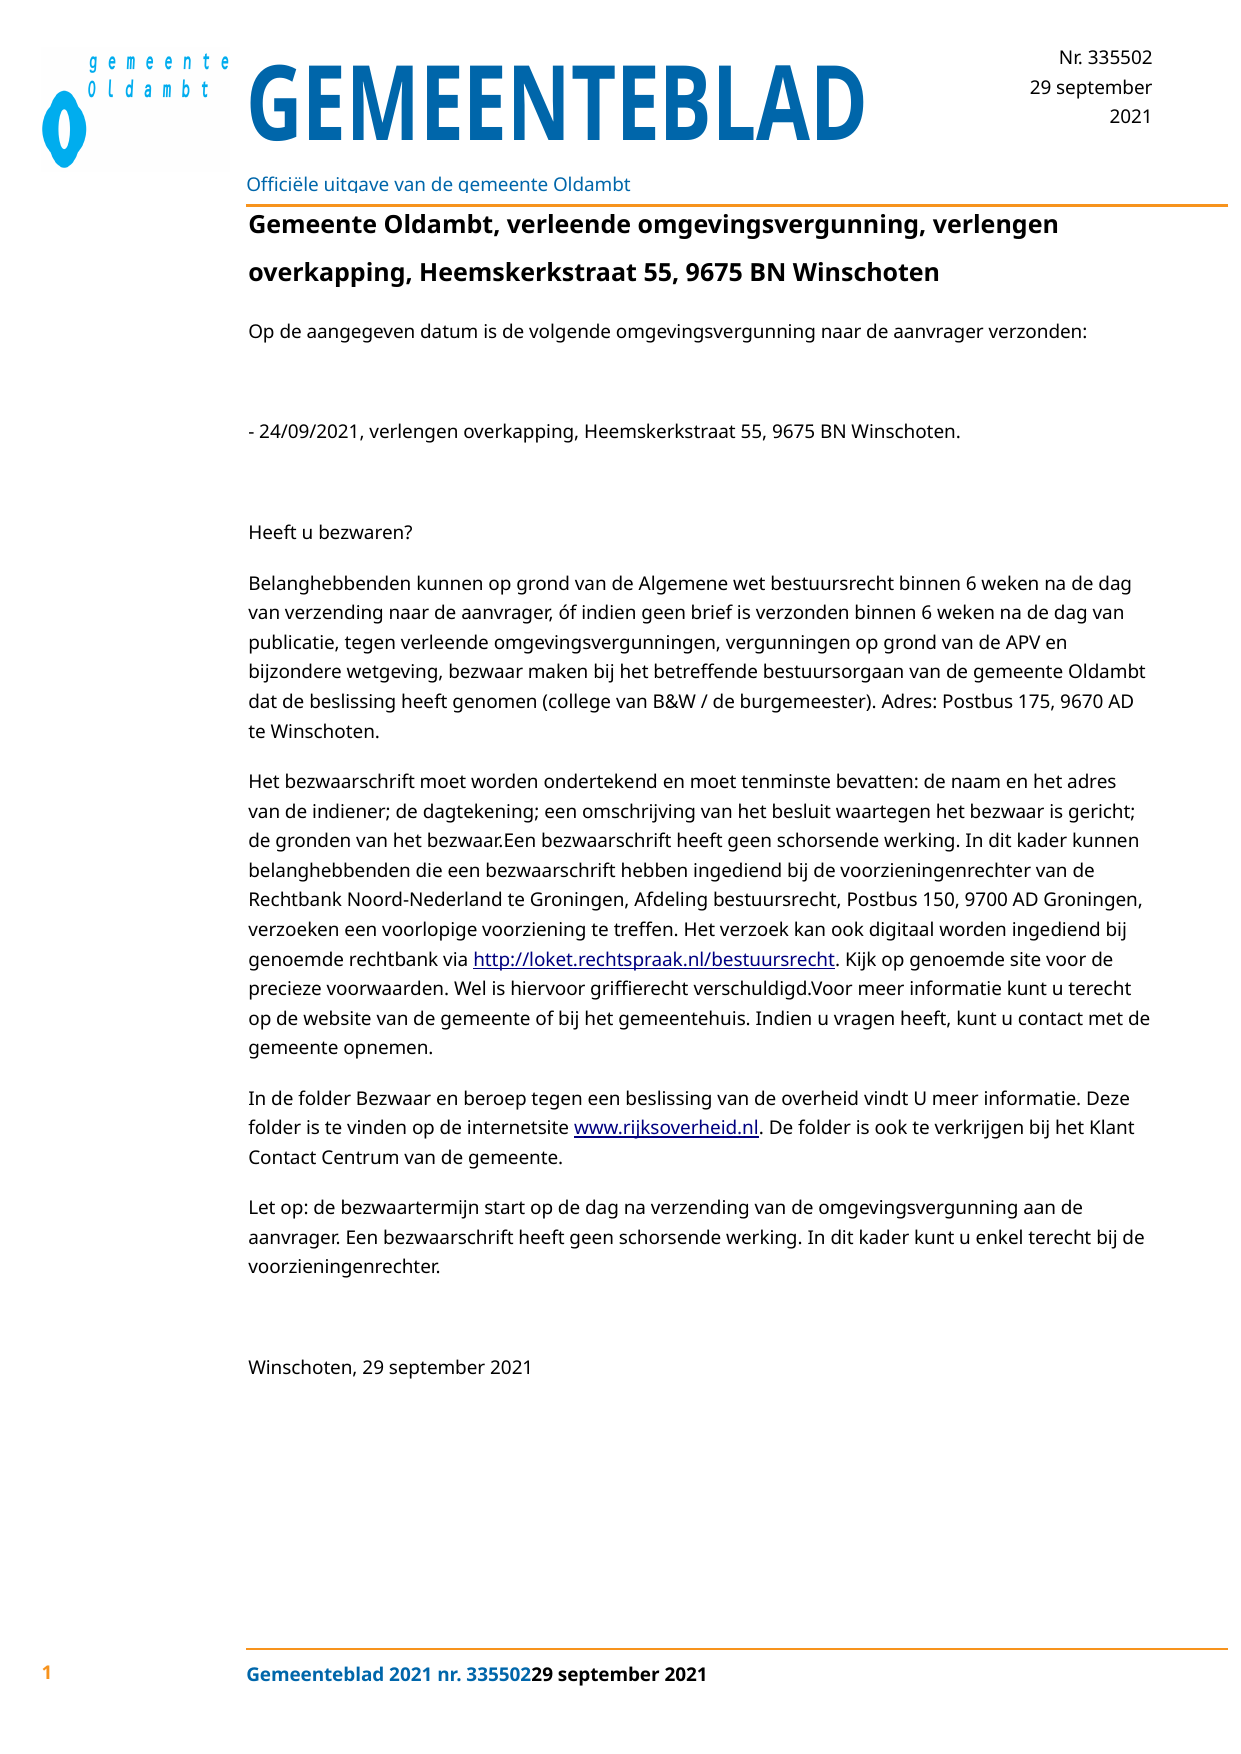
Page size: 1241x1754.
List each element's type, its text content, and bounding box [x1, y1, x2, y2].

text Winschoten, 29 september 2021 [248, 1354, 1152, 1380]
text Op de aangegeven datum is de volgende omgevingsvergunning naar de aanvrager verzonden: [248, 318, 1152, 344]
text Let op: de bezwaartermijn start op de dag na verzending van de omgevingsvergunning aan de aanvrager. Een bezwaarschrift heeft geen schorsende werking. In dit kader kunt u enkel terecht bij de voorzieningenrechter. [248, 1194, 1152, 1279]
text Belanghebbenden kunnen op grond van de Algemene wet bestuursrecht binnen 6 weken na de dag van verzending naar de aanvrager, óf indien geen brief is verzonden binnen 6 weken na de dag van publicatie, tegen verleende omgevingsvergunningen, vergunningen op grond van de APV en bijzondere wetgeving, bezwaar maken bij het betreffende bestuursorgaan van de gemeente Oldambt dat de beslissing heeft genomen (college van B&W / de burgemeester). Adres: Postbus 175, 9670 AD te Winschoten. [248, 570, 1152, 744]
text In de folder Bezwaar en beroep tegen een beslissing van de overheid vindt U meer informatie. Deze folder is te vinden op de internetsite www.rijksoverheid.nl. De folder is ook te verkrijgen bij het Klant Contact Centrum van de gemeente. [248, 1085, 1152, 1170]
text Gemeente Oldambt, verleende omgevingsvergunning, verlengen overkapping, Heemskerkstraat 55, 9675 BN Winschoten [248, 207, 1152, 288]
text Heeft u bezwaren? [248, 519, 1152, 545]
picture [41, 47, 231, 172]
text Het bezwaarschrift moet worden ondertekend en moet tenminste bevatten: de naam en het adres van de indiener; de dagtekening; een omschrijving van het besluit waartegen het bezwaar is gericht; de gronden van het bezwaar.Een bezwaarschrift heeft geen schorsende werking. In dit kader kunnen belanghebbenden die een bezwaarschrift hebben ingediend bij de voorzieningenrechter van de Rechtbank Noord-Nederland te Groningen, Afdeling bestuursrecht, Postbus 150, 9700 AD Groningen, verzoeken een voorlopige voorziening te treffen. Het verzoek kan ook digitaal worden ingediend bij genoemde rechtbank via http://loket.rechtspraak.nl/bestuursrecht. Kijk op genoemde site voor de precieze voorwaarden. Wel is hiervoor griffierecht verschuldigd.Voor meer informatie kunt u terecht op de website van de gemeente of bij het gemeentehuis. Indien u vragen heeft, kunt u contact met de gemeente opnemen. [248, 768, 1152, 1060]
text - 24/09/2021, verlengen overkapping, Heemskerkstraat 55, 9675 BN Winschoten. [248, 419, 1152, 444]
